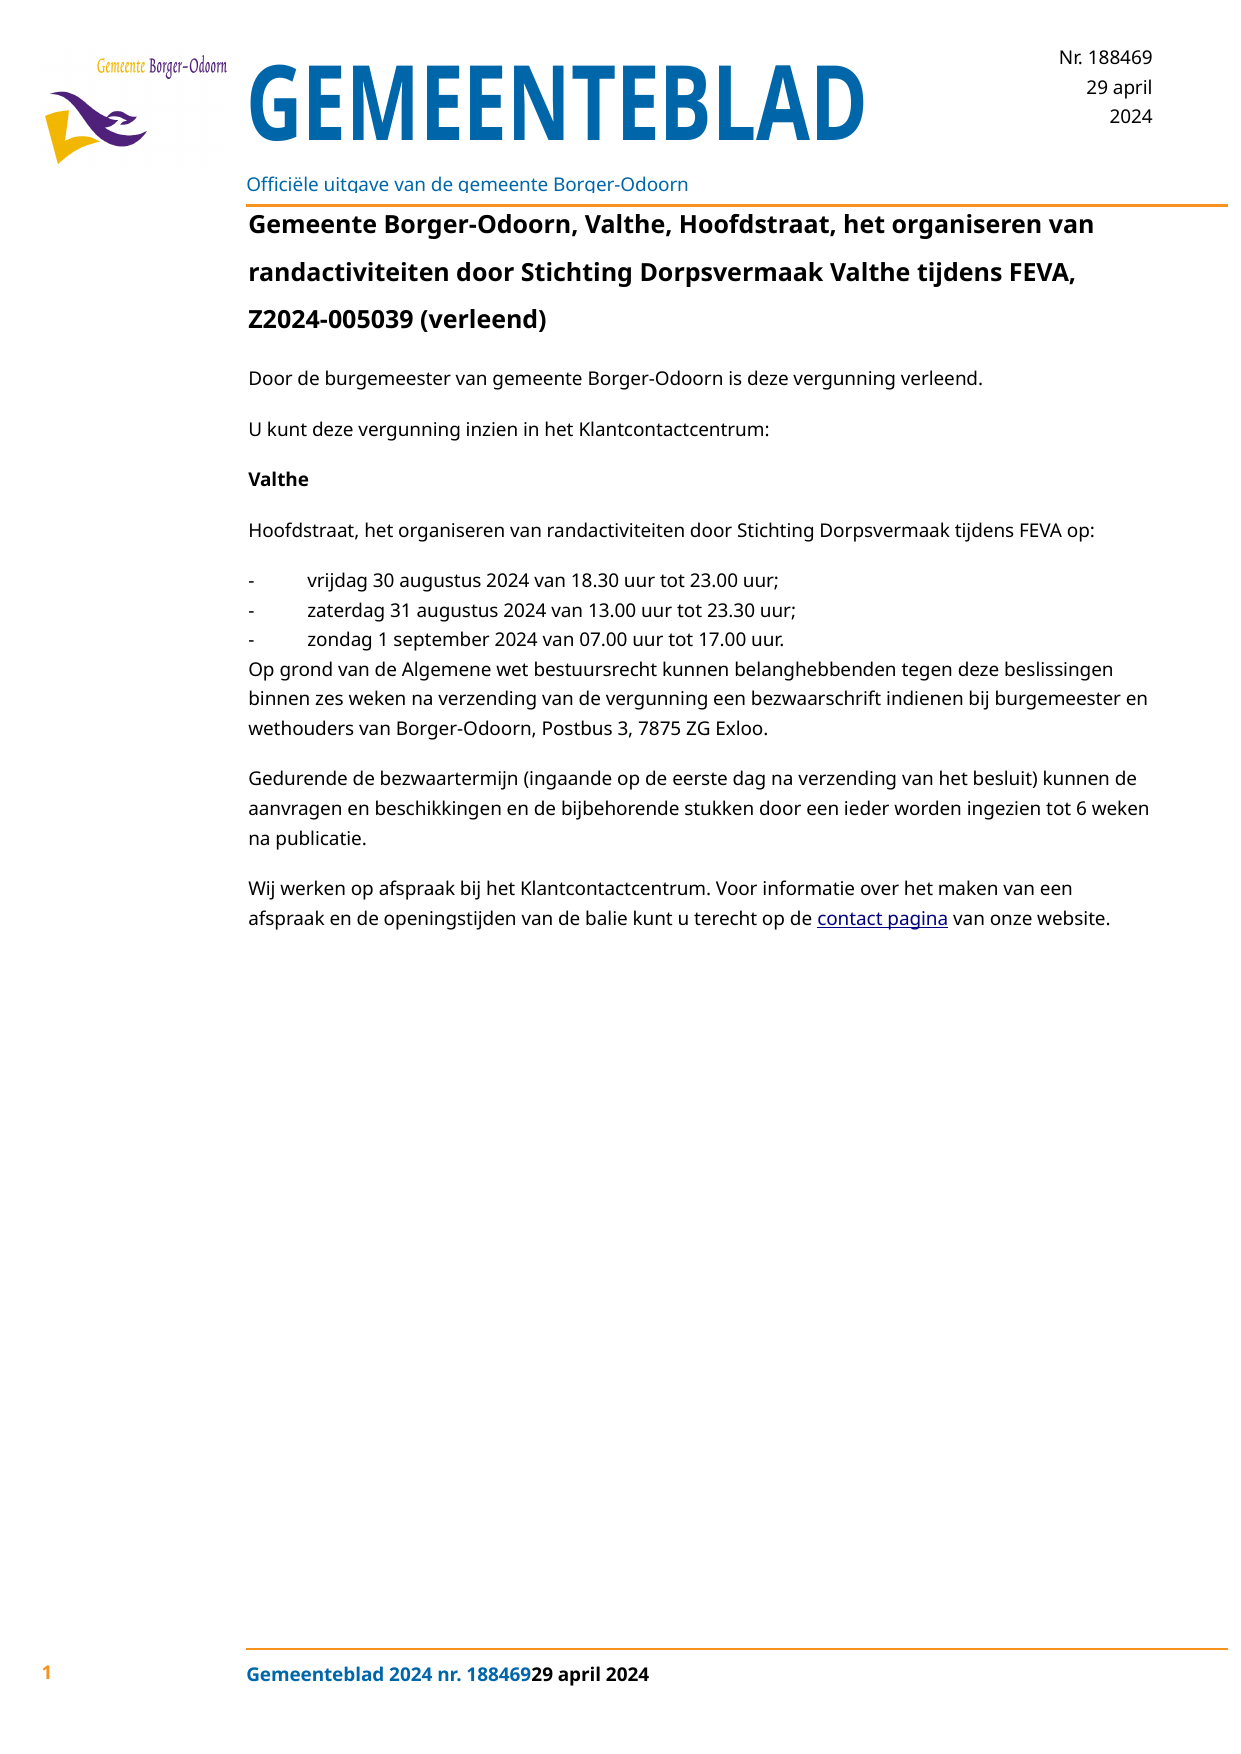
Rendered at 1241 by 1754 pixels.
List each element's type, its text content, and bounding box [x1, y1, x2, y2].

text Wij werken op afspraak bij het Klantcontactcentrum. Voor informatie over het maken van een afspraak en de openingstijden van de balie kunt u terecht op de contact pagina van onze website. [248, 875, 1152, 930]
text Door de burgemeester van gemeente Borger-Odoorn is deze vergunning verleend. [248, 366, 1152, 391]
list zaterdag 31 augustus 2024 van 13.00 uur tot 23.30 uur; [248, 597, 1152, 622]
text Valthe [248, 466, 1152, 492]
list vrijdag 30 augustus 2024 van 18.30 uur tot 23.00 uur; [248, 567, 1152, 593]
text Gemeente Borger-Odoorn, Valthe, Hoofdstraat, het organiseren van randactiviteiten door Stichting Dorpsvermaak Valthe tijdens FEVA, Z2024-005039 (verleend) [248, 207, 1152, 336]
text U kunt deze vergunning inzien in het Klantcontactcentrum: [248, 416, 1152, 442]
list zondag 1 september 2024 van 07.00 uur tot 17.00 uur. [248, 626, 1152, 652]
text Gedurende de bezwaartermijn (ingaande op de eerste dag na verzending van het besluit) kunnen de aanvragen en beschikkingen en de bijbehorende stukken door een ieder worden ingezien tot 6 weken na publicatie. [248, 766, 1152, 850]
text Op grond van de Algemene wet bestuursrecht kunnen belanghebbenden tegen deze beslissingen binnen zes weken na verzending van de vergunning een bezwaarschrift indienen bij burgemeester en wethouders van Borger-Odoorn, Postbus 3, 7875 ZG Exloo. [248, 656, 1152, 741]
text Hoofdstraat, het organiseren van randactiviteiten door Stichting Dorpsvermaak tijdens FEVA op: [248, 517, 1152, 542]
picture [41, 47, 231, 172]
